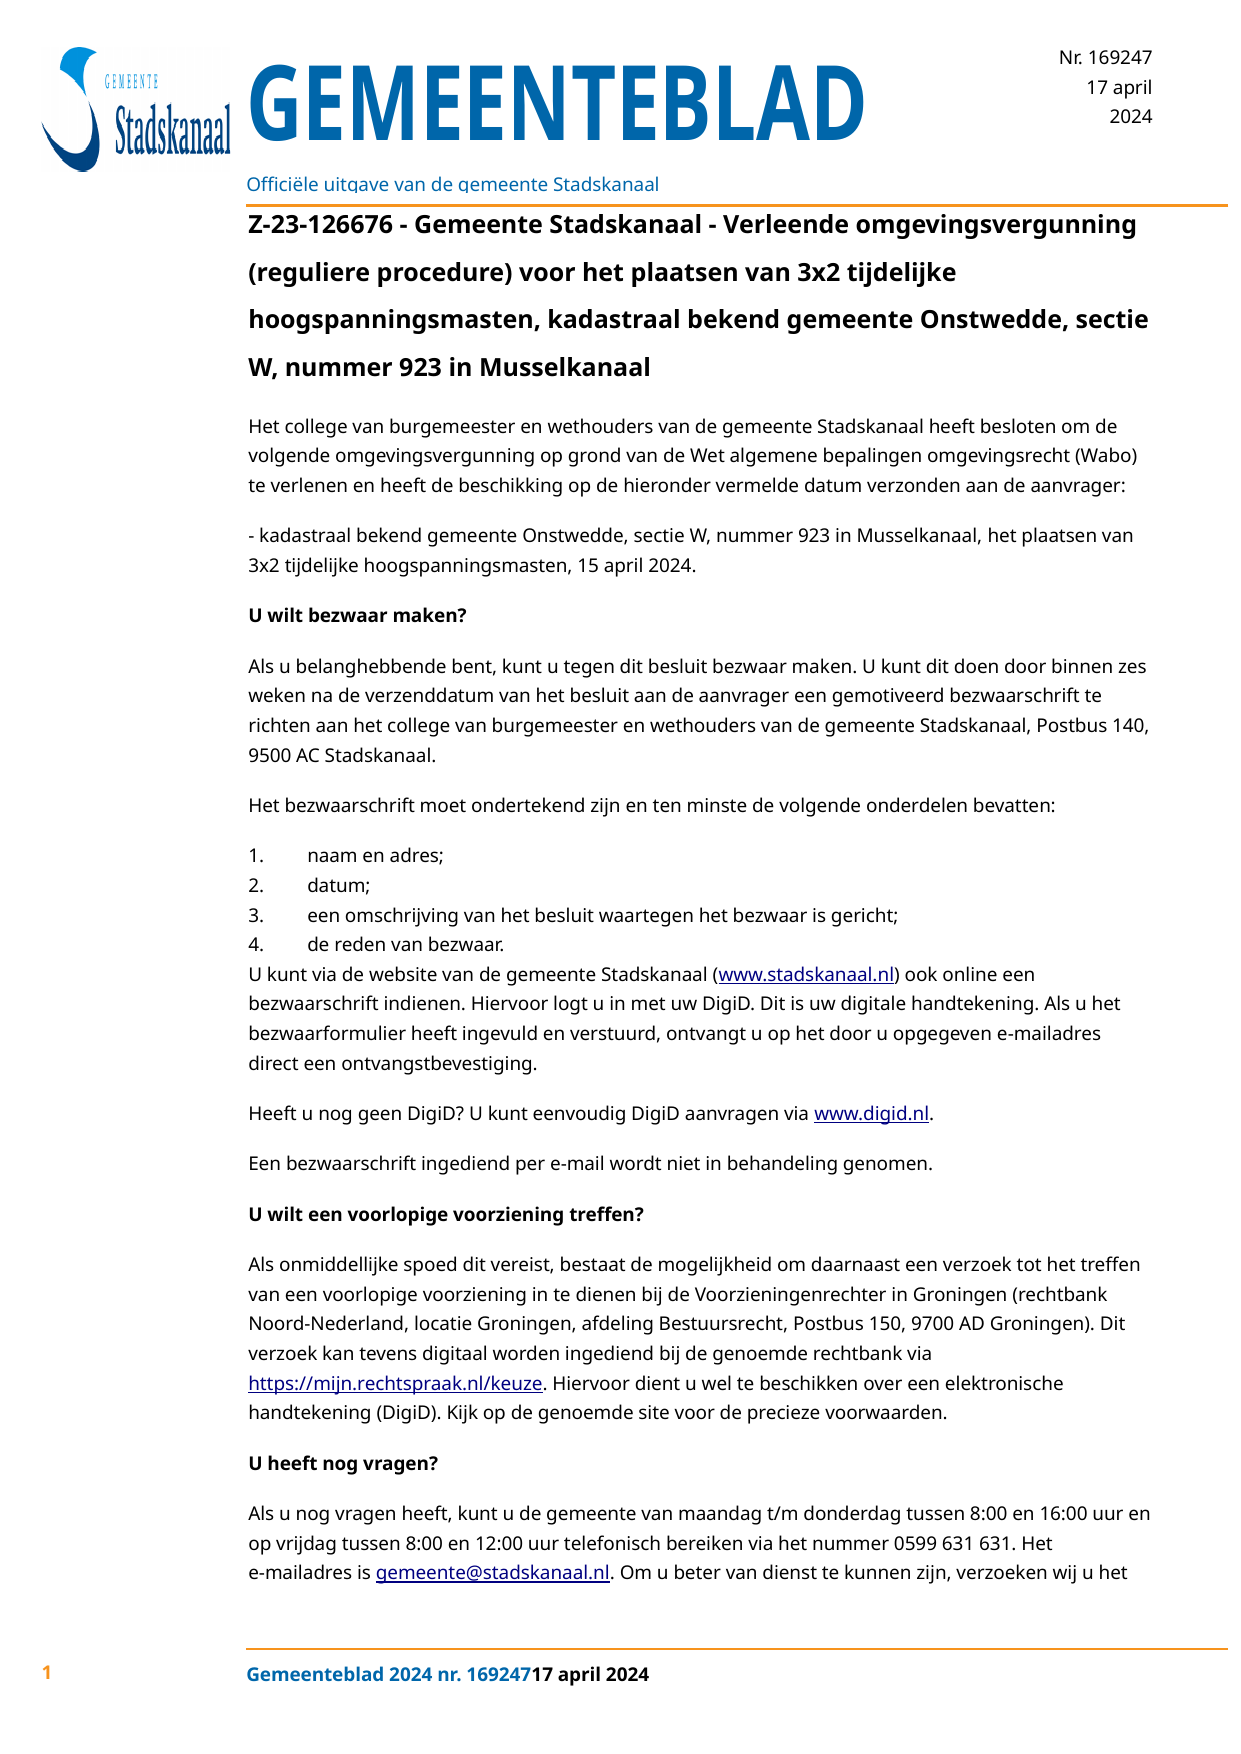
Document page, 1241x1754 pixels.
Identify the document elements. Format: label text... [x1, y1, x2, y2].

text U wilt bezwaar maken? [248, 603, 1152, 628]
text Z-23-126676 - Gemeente Stadskanaal - Verleende omgevingsvergunning (reguliere procedure) voor het plaatsen van 3x2 tijdelijke hoogspanningsmasten, kadastraal bekend gemeente Onstwedde, sectie W, nummer 923 in Musselkanaal [248, 207, 1152, 384]
text Het college van burgemeester en wethouders van de gemeente Stadskanaal heeft besloten om de volgende omgevingsvergunning op grond van de Wet algemene bepalingen omgevingsrecht (Wabo) te verlenen en heeft de beschikking op de hieronder vermelde datum verzonden aan de aanvrager: [248, 413, 1152, 498]
list een omschrijving van het besluit waartegen het bezwaar is gericht; [248, 902, 1152, 928]
list de reden van bezwaar. [248, 931, 1152, 957]
text Als onmiddellijke spoed dit vereist, bestaat de mogelijkheid om daarnaast een verzoek tot het treffen van een voorlopige voorziening in te dienen bij de Voorzieningenrechter in Groningen (rechtbank Noord-Nederland, locatie Groningen, afdeling Bestuursrecht, Postbus 150, 9700 AD Groningen). Dit verzoek kan tevens digitaal worden ingediend bij de genoemde rechtbank via https://mijn.rechtspraak.nl/keuze. Hiervoor dient u wel te beschikken over een elektronische handtekening (DigiD). Kijk op de genoemde site voor de precieze voorwaarden. [248, 1251, 1152, 1425]
text U wilt een voorlopige voorziening treffen? [248, 1201, 1152, 1227]
list naam en adres; [248, 843, 1152, 868]
text U heeft nog vragen? [248, 1450, 1152, 1476]
picture [41, 47, 231, 172]
text Heeft u nog geen DigiD? U kunt eenvoudig DigiD aanvragen via www.digid.nl. [248, 1100, 1152, 1126]
text Het bezwaarschrift moet ondertekend zijn en ten minste de volgende onderdelen bevatten: [248, 792, 1152, 818]
text Als u belanghebbende bent, kunt u tegen dit besluit bezwaar maken. U kunt dit doen door binnen zes weken na de verzenddatum van het besluit aan de aanvrager een gemotiveerd bezwaarschrift te richten aan het college van burgemeester en wethouders van de gemeente Stadskanaal, Postbus 140, 9500 AC Stadskanaal. [248, 653, 1152, 768]
list datum; [248, 872, 1152, 898]
text U kunt via de website van de gemeente Stadskanaal (www.stadskanaal.nl) ook online een bezwaarschrift indienen. Hiervoor logt u in met uw DigiD. Dit is uw digitale handtekening. Als u het bezwaarformulier heeft ingevuld en verstuurd, ontvangt u op het door u opgegeven e‑mailadres direct een ontvangstbevestiging. [248, 961, 1152, 1076]
text Als u nog vragen heeft, kunt u de gemeente van maandag t/m donderdag tussen 8:00 en 16:00 uur en op vrijdag tussen 8:00 en 12:00 uur telefonisch bereiken via het nummer 0599 631 631. Het e‑mailadres is gemeente@stadskanaal.nl. Om u beter van dienst te kunnen zijn, verzoeken wij u het [248, 1500, 1152, 1585]
text - kadastraal bekend gemeente Onstwedde, sectie W, nummer 923 in Musselkanaal, het plaatsen van 3x2 tijdelijke hoogspanningsmasten, 15 april 2024. [248, 523, 1152, 578]
text Een bezwaarschrift ingediend per e‑mail wordt niet in behandeling genomen. [248, 1151, 1152, 1176]
